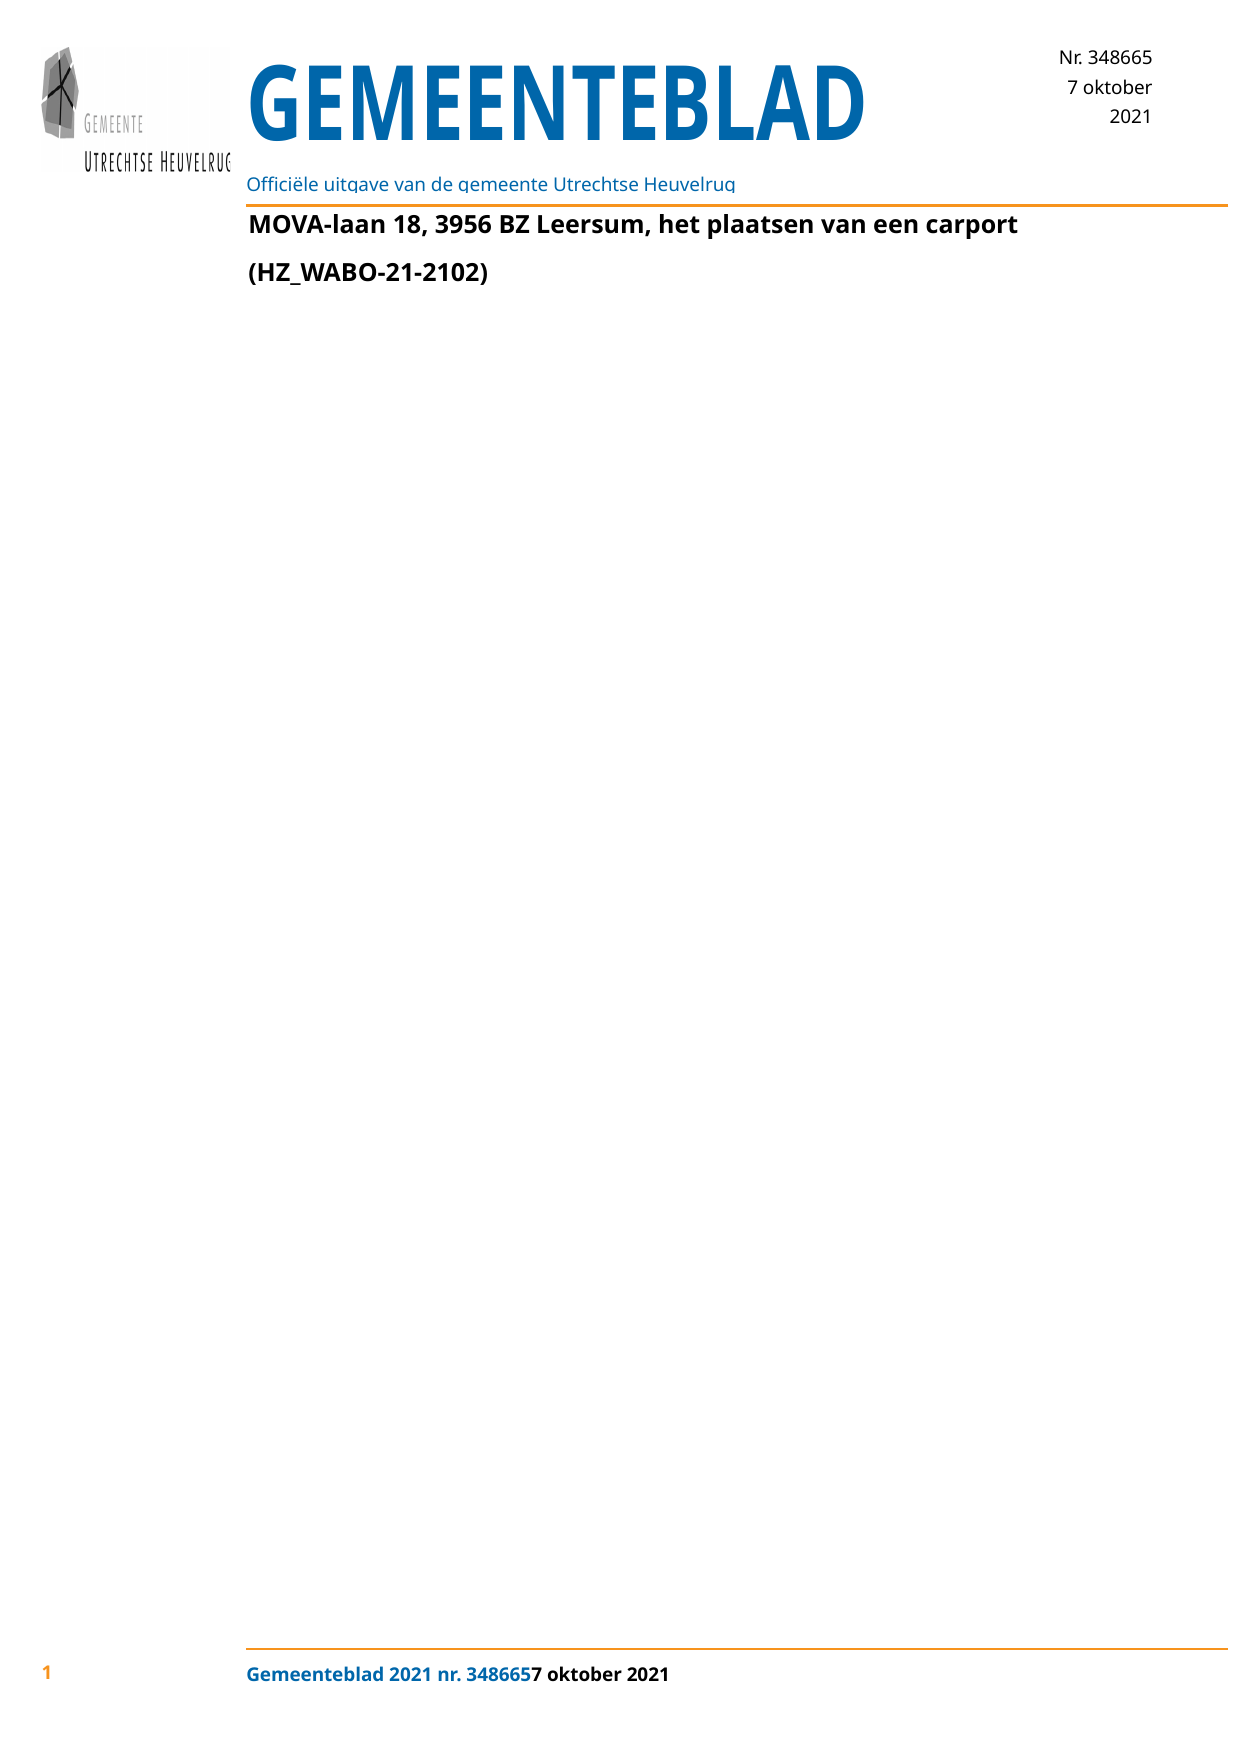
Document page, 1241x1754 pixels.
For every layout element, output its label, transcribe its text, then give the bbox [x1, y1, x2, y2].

text MOVA-laan 18, 3956 BZ Leersum, het plaatsen van een carport (HZ_WABO-21-2102) [248, 207, 1152, 288]
picture [41, 47, 231, 172]
